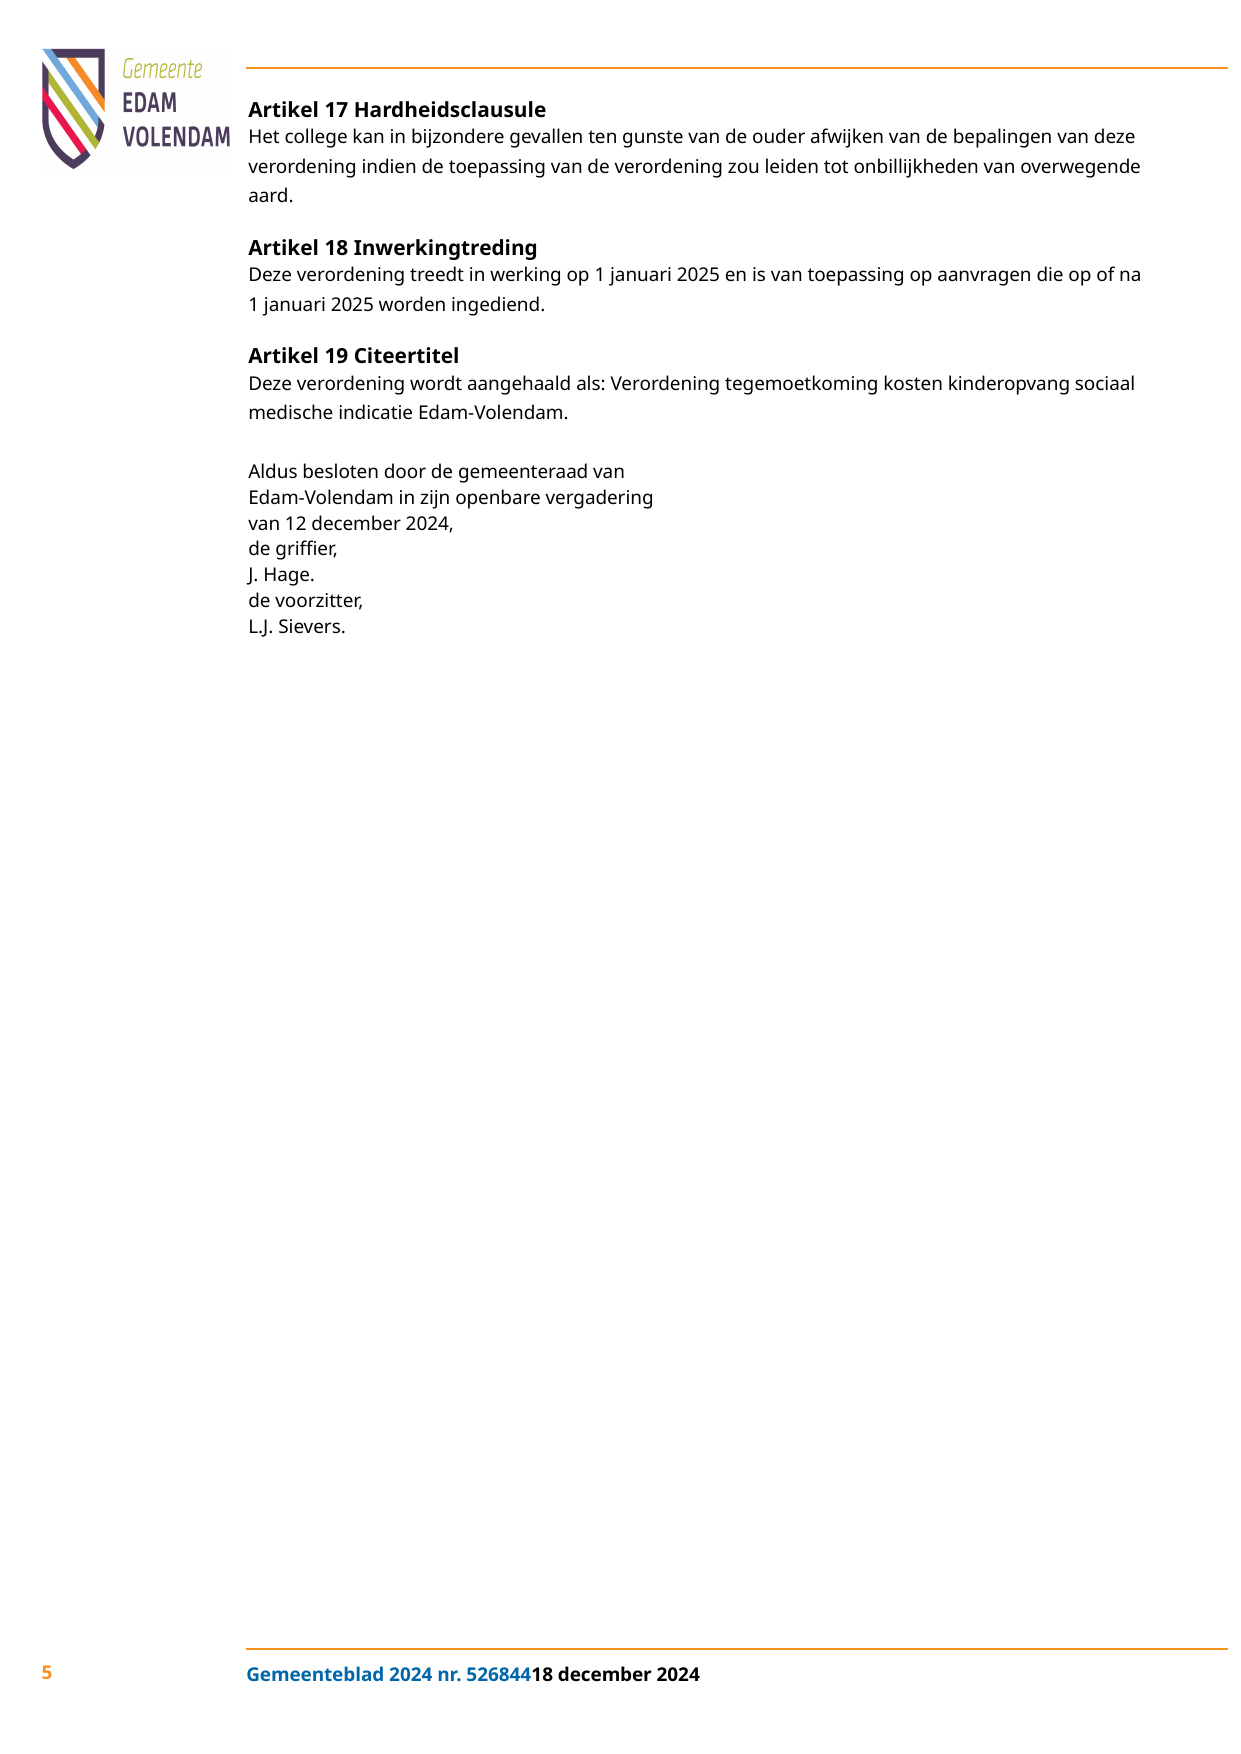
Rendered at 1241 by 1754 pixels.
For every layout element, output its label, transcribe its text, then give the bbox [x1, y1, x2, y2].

picture [41, 47, 231, 172]
text Deze verordening treedt in werking op 1 januari 2025 en is van toepassing op aanvragen die op of na 1 januari 2025 worden ingediend. [248, 261, 1152, 317]
text Aldus besloten door de gemeenteraad van [248, 458, 1152, 484]
text L.J. Sievers. [248, 613, 1152, 638]
text Artikel 19 Citeertitel [248, 341, 1152, 370]
text de griffier, [248, 536, 1152, 561]
text Deze verordening wordt aangehaald als: Verordening tegemoetkoming kosten kinderopvang sociaal medische indicatie Edam-Volendam. [248, 370, 1152, 425]
text J. Hage. [248, 561, 1152, 587]
text Artikel 17 Hardheidsclausule [248, 95, 1152, 123]
text de voorzitter, [248, 587, 1152, 613]
text Het college kan in bijzondere gevallen ten gunste van de ouder afwijken van de bepalingen van deze verordening indien de toepassing van de verordening zou leiden tot onbillijkheden van overwegende aard. [248, 123, 1152, 208]
text van 12 december 2024, [248, 510, 1152, 536]
text Artikel 18 Inwerkingtreding [248, 233, 1152, 261]
text Edam-Volendam in zijn openbare vergadering [248, 484, 1152, 510]
